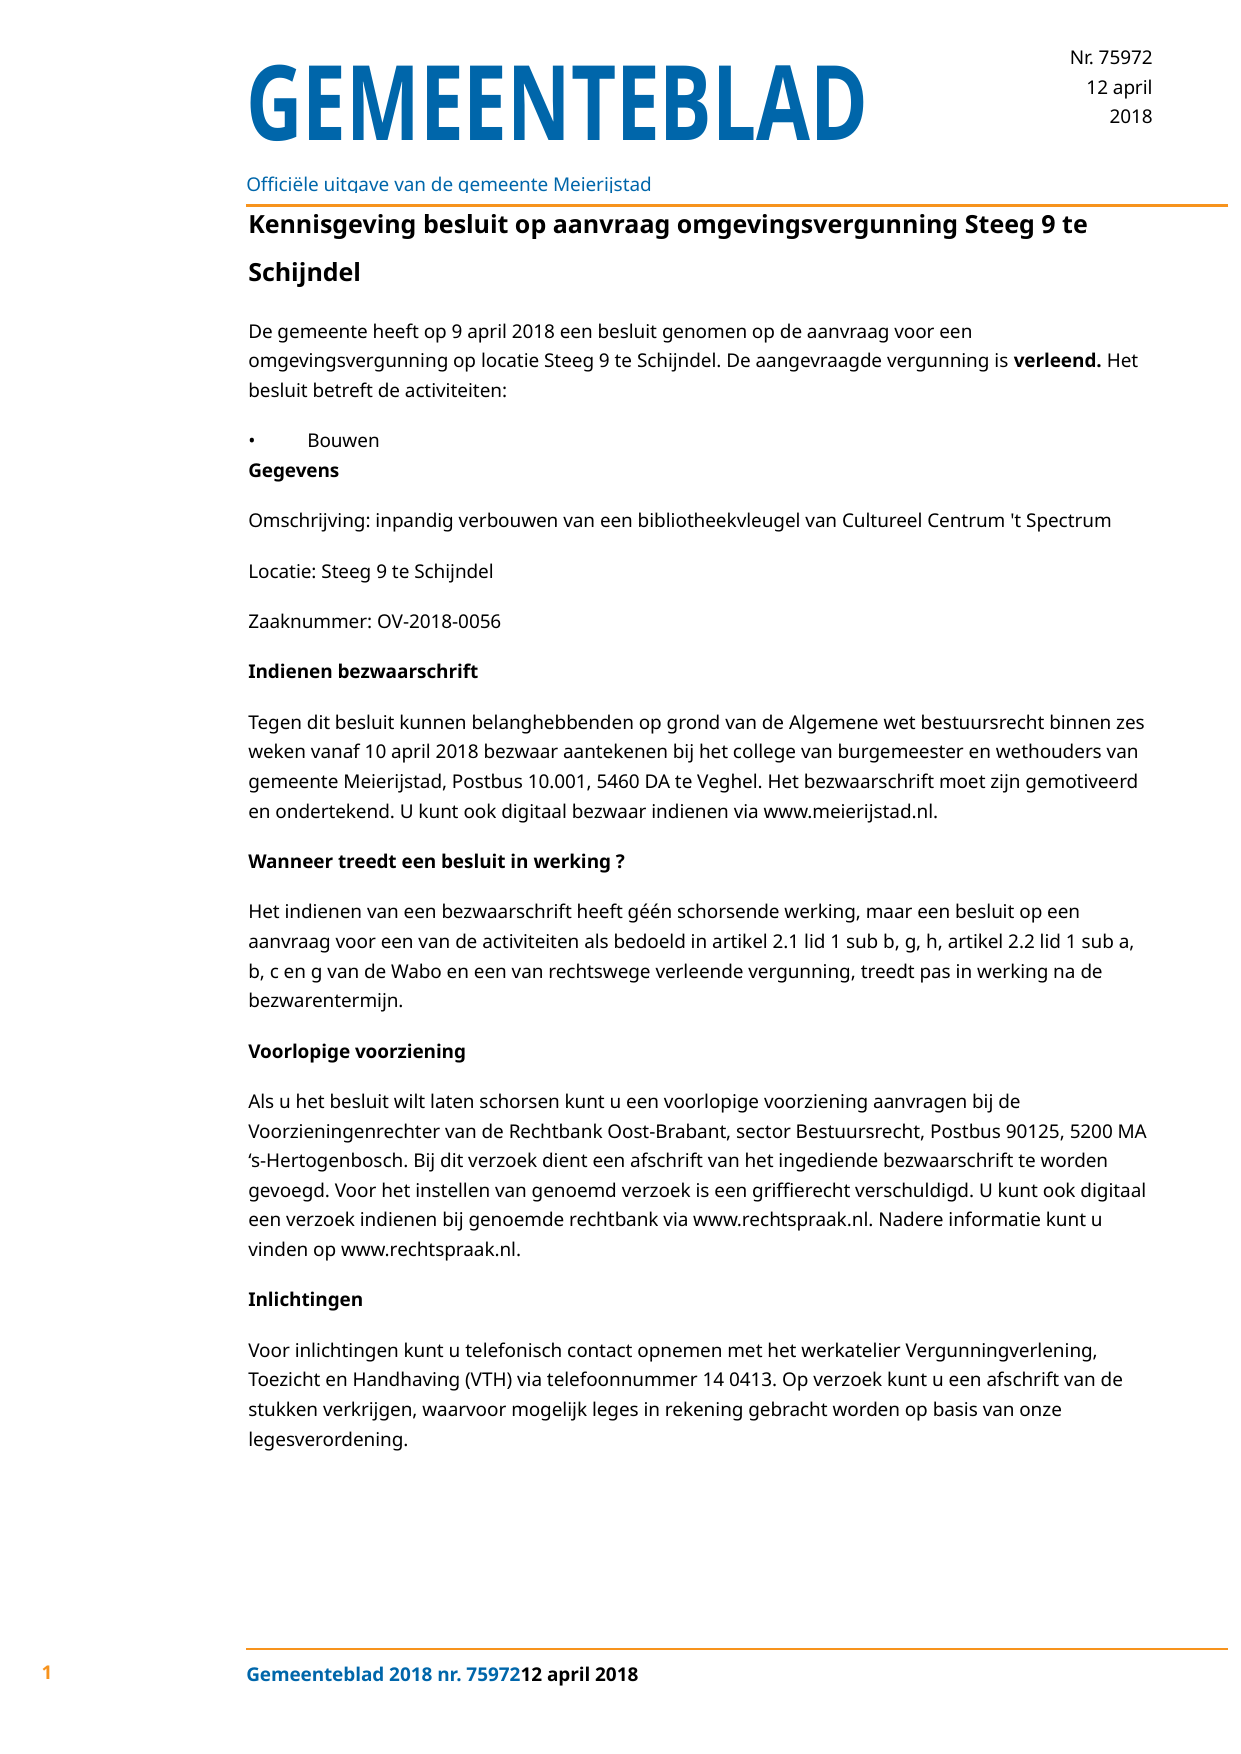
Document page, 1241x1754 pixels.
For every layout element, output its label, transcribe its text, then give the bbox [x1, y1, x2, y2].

text De gemeente heeft op 9 april 2018 een besluit genomen op de aanvraag voor een omgevingsvergunning op locatie Steeg 9 te Schijndel. De aangevraagde vergunning is verleend. Het besluit betreft de activiteiten: [248, 318, 1152, 403]
text Indienen bezwaarschrift [248, 659, 1152, 684]
text Voor inlichtingen kunt u telefonisch contact opnemen met het werkatelier Vergunningverlening, Toezicht en Handhaving (VTH) via telefoonnummer 14 0413. Op verzoek kunt u een afschrift van de stukken verkrijgen, waarvoor mogelijk leges in rekening gebracht worden op basis van onze legesverordening. [248, 1337, 1152, 1452]
list Bouwen [248, 427, 1152, 453]
picture [41, 47, 231, 172]
text Voorlopige voorziening [248, 1038, 1152, 1064]
text Wanneer treedt een besluit in werking ? [248, 848, 1152, 874]
text Tegen dit besluit kunnen belanghebbenden op grond van de Algemene wet bestuursrecht binnen zes weken vanaf 10 april 2018 bezwaar aantekenen bij het college van burgemeester en wethouders van gemeente Meierijstad, Postbus 10.001, 5460 DA te Veghel. Het bezwaarschrift moet zijn gemotiveerd en ondertekend. U kunt ook digitaal bezwaar indienen via www.meierijstad.nl. [248, 709, 1152, 824]
text Het indienen van een bezwaarschrift heeft géén schorsende werking, maar een besluit op een aanvraag voor een van de activiteiten als bedoeld in artikel 2.1 lid 1 sub b, g, h, artikel 2.2 lid 1 sub a, b, c en g van de Wabo en een van rechtswege verleende vergunning, treedt pas in werking na de bezwarentermijn. [248, 899, 1152, 1013]
text Kennisgeving besluit op aanvraag omgevingsvergunning Steeg 9 te Schijndel [248, 207, 1152, 288]
text Als u het besluit wilt laten schorsen kunt u een voorlopige voorziening aanvragen bij de Voorzieningenrechter van de Rechtbank Oost-Brabant, sector Bestuursrecht, Postbus 90125, 5200 MA ‘s-Hertogenbosch. Bij dit verzoek dient een afschrift van het ingediende bezwaarschrift te worden gevoegd. Voor het instellen van genoemd verzoek is een griffierecht verschuldigd. U kunt ook digitaal een verzoek indienen bij genoemde rechtbank via www.rechtspraak.nl. Nadere informatie kunt u vinden op www.rechtspraak.nl. [248, 1088, 1152, 1262]
text Inlichtingen [248, 1287, 1152, 1312]
text Omschrijving: inpandig verbouwen van een bibliotheekvleugel van Cultureel Centrum 't Spectrum [248, 507, 1152, 533]
text Locatie: Steeg 9 te Schijndel [248, 558, 1152, 584]
text Zaaknummer: OV-2018-0056 [248, 608, 1152, 634]
text Gegevens [248, 457, 1152, 483]
